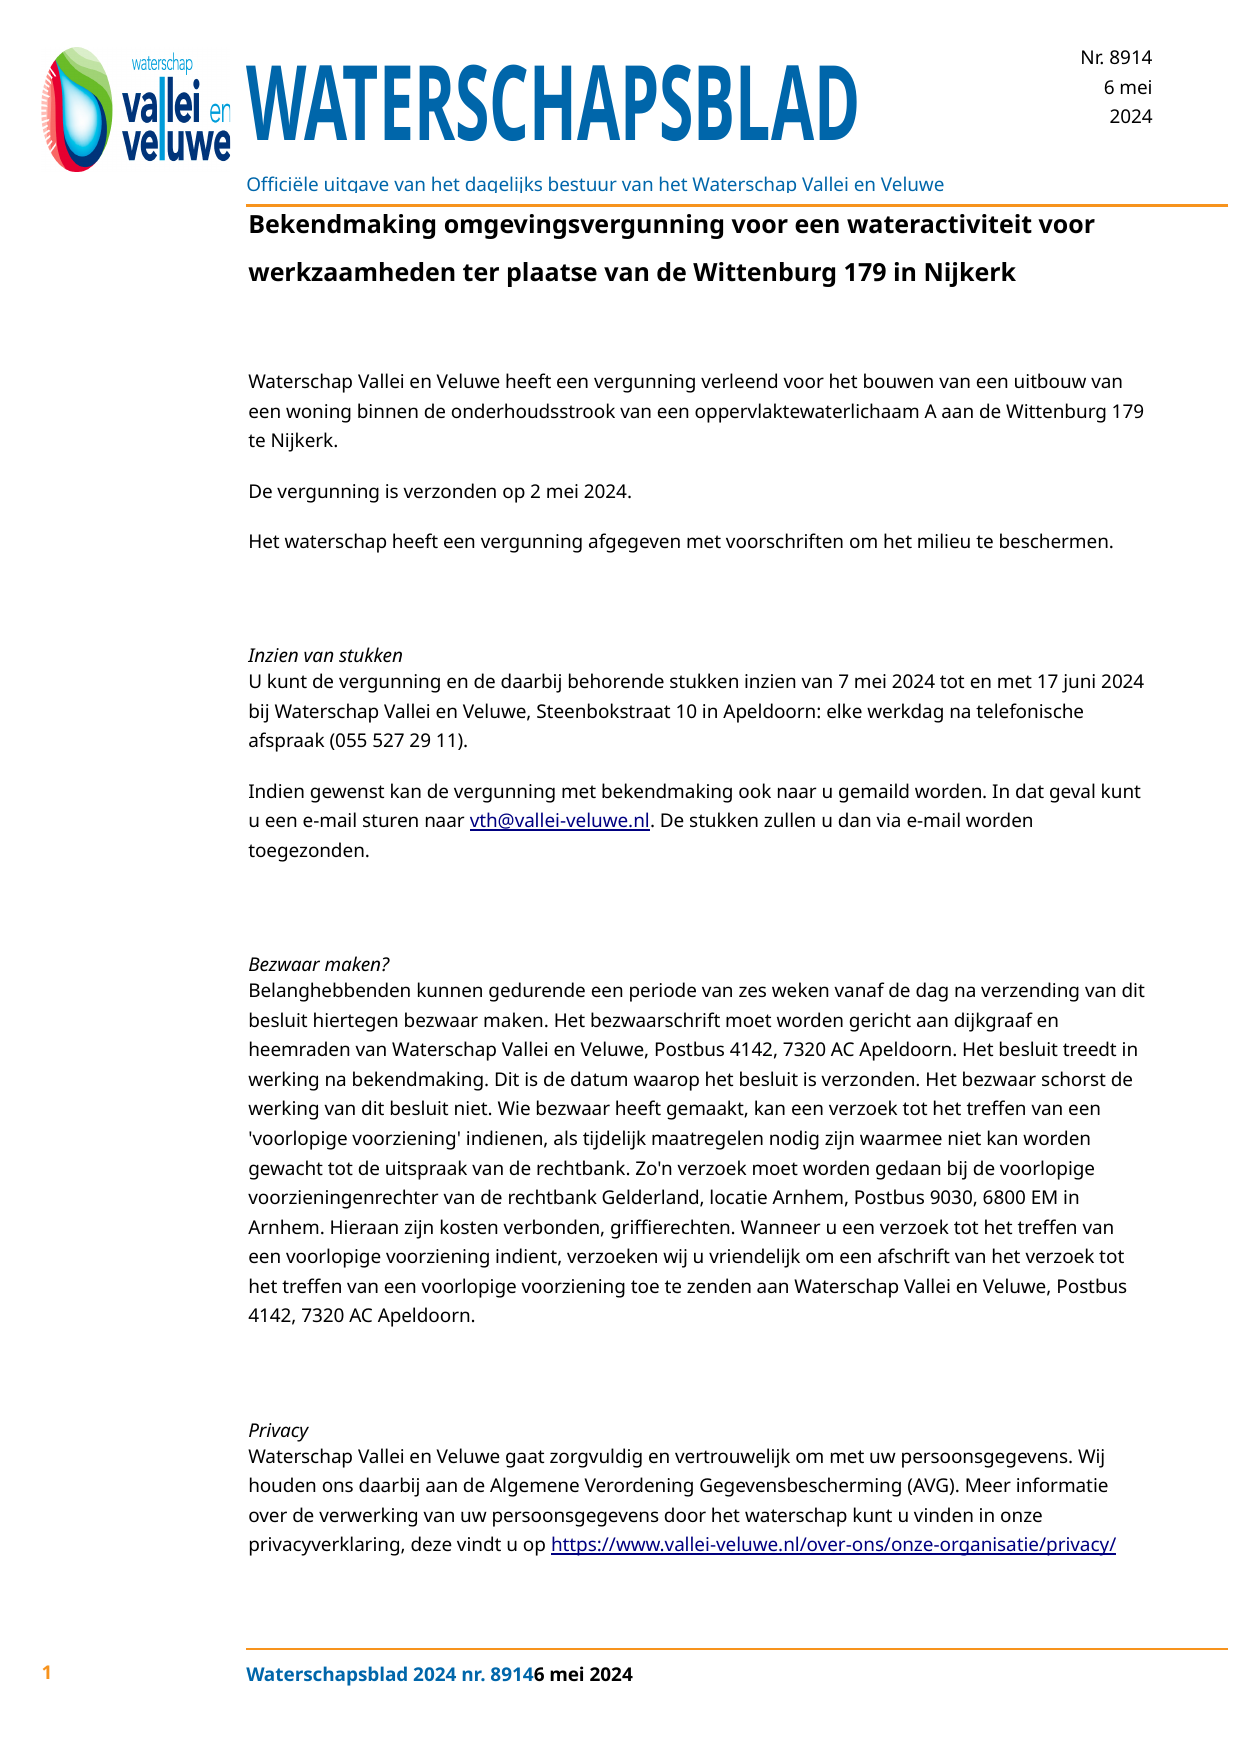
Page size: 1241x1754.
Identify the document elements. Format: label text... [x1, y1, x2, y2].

picture [41, 47, 231, 172]
text Bekendmaking omgevingsvergunning voor een wateractiviteit voor werkzaamheden ter plaatse van de Wittenburg 179 in Nijkerk [248, 207, 1152, 288]
text Inzien van stukken [248, 643, 1152, 668]
text Het waterschap heeft een vergunning afgegeven met voorschriften om het milieu te beschermen. [248, 528, 1152, 554]
text Waterschap Vallei en Veluwe heeft een vergunning verleend voor het bouwen van een uitbouw van een woning binnen de onderhoudsstrook van een oppervlaktewaterlichaam A aan de Wittenburg 179 te Nijkerk. [248, 368, 1152, 453]
text De vergunning is verzonden op 2 mei 2024. [248, 478, 1152, 504]
text U kunt de vergunning en de daarbij behorende stukken inzien van 7 mei 2024 tot en met 17 juni 2024 bij Waterschap Vallei en Veluwe, Steenbokstraat 10 in Apeldoorn: elke werkdag na telefonische afspraak (055 527 29 11). [248, 668, 1152, 753]
text Waterschap Vallei en Veluwe gaat zorgvuldig en vertrouwelijk om met uw persoonsgegevens. Wij houden ons daarbij aan de Algemene Verordening Gegevensbescherming (AVG). Meer informatie over de verwerking van uw persoonsgegevens door het waterschap kunt u vinden in onze privacyverklaring, deze vindt u op https://www.vallei-veluwe.nl/over-ons/onze-organisatie/privacy/ [248, 1443, 1152, 1557]
text Indien gewenst kan de vergunning met bekendmaking ook naar u gemaild worden. In dat geval kunt u een e-mail sturen naar vth@vallei-veluwe.nl. De stukken zullen u dan via e-mail worden toegezonden. [248, 778, 1152, 863]
text Bezwaar maken? [248, 952, 1152, 977]
text Belanghebbenden kunnen gedurende een periode van zes weken vanaf de dag na verzending van dit besluit hiertegen bezwaar maken. Het bezwaarschrift moet worden gericht aan dijkgraaf en heemraden van Waterschap Vallei en Veluwe, Postbus 4142, 7320 AC Apeldoorn. Het besluit treedt in werking na bekendmaking. Dit is de datum waarop het besluit is verzonden. Het bezwaar schorst de werking van dit besluit niet. Wie bezwaar heeft gemaakt, kan een verzoek tot het treffen van een 'voorlopige voorziening' indienen, als tijdelijk maatregelen nodig zijn waarmee niet kan worden gewacht tot de uitspraak van de rechtbank. Zo'n verzoek moet worden gedaan bij de voorlopige voorzieningenrechter van de rechtbank Gelderland, locatie Arnhem, Postbus 9030, 6800 EM in Arnhem. Hieraan zijn kosten verbonden, griffierechten. Wanneer u een verzoek tot het treffen van een voorlopige voorziening indient, verzoeken wij u vriendelijk om een afschrift van het verzoek tot het treffen van een voorlopige voorziening toe te zenden aan Waterschap Vallei en Veluwe, Postbus 4142, 7320 AC Apeldoorn. [248, 977, 1152, 1328]
text Privacy [248, 1417, 1152, 1443]
